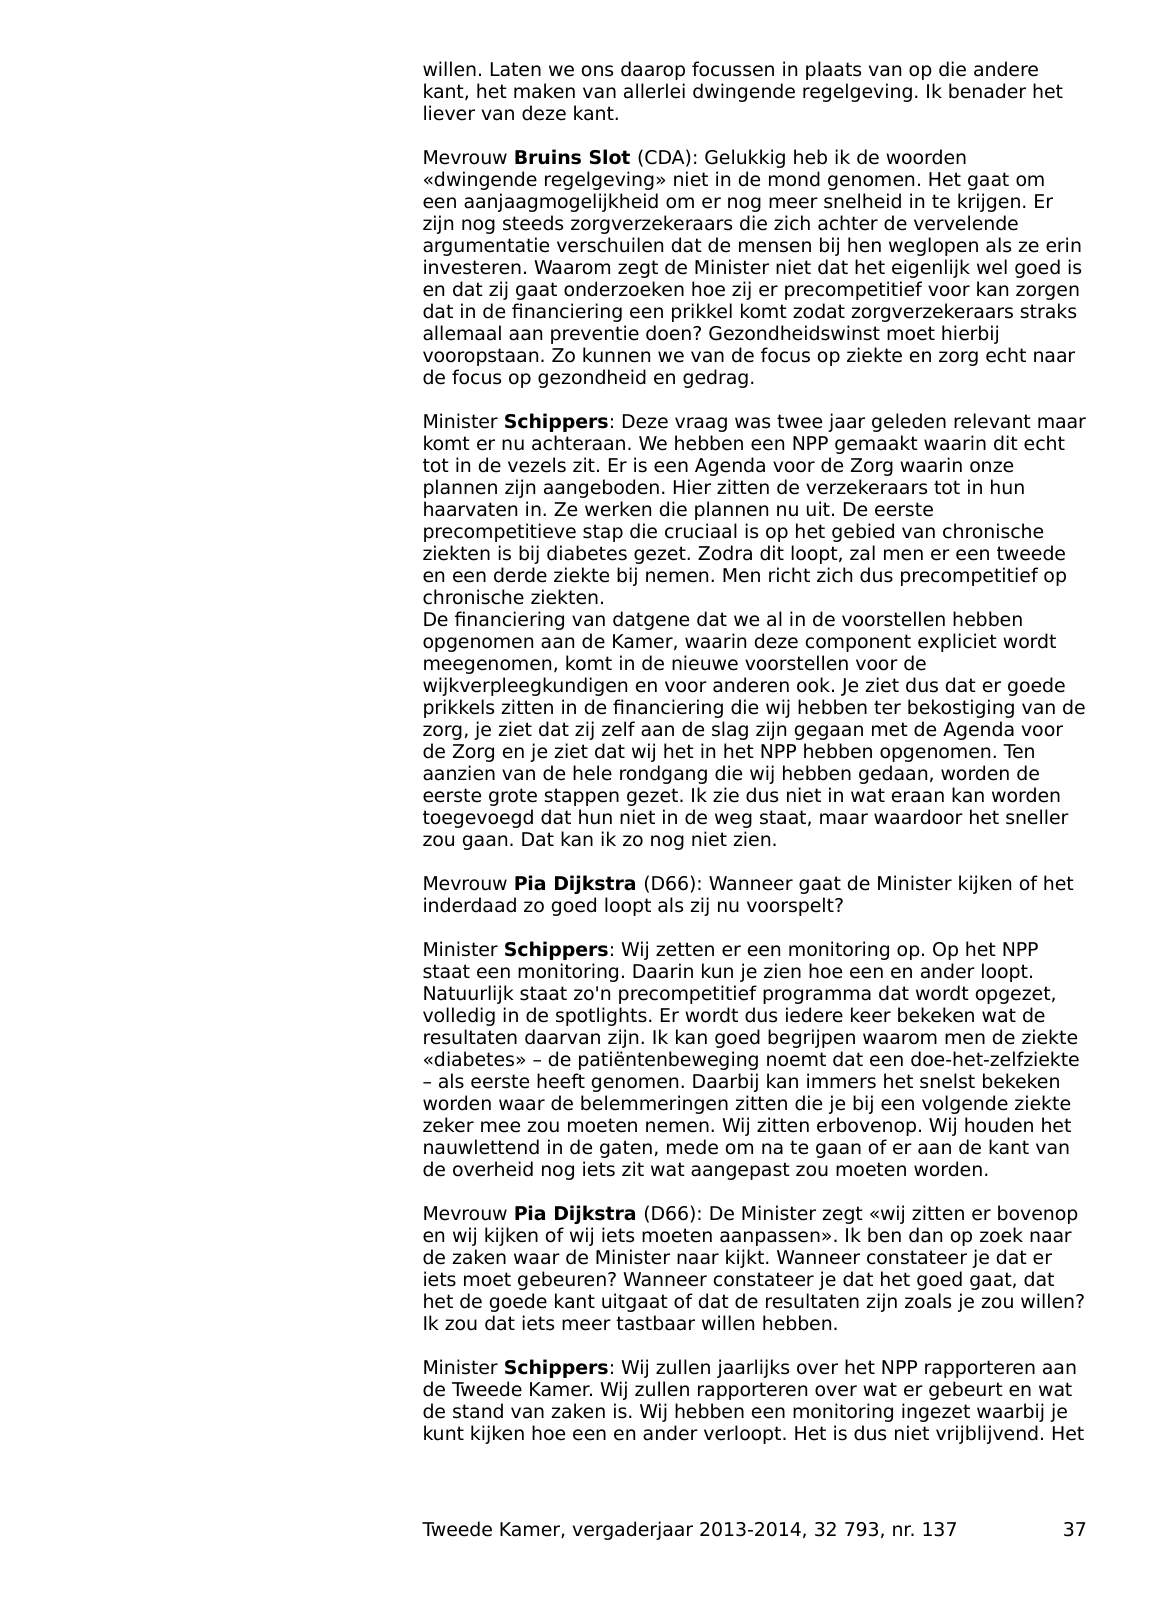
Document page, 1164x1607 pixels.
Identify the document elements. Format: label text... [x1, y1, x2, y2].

text Minister Schippers: Wij zullen jaarlijks over het NPP rapporteren aan de Tweede Kamer. Wij zullen rapporteren over wat er gebeurt en wat de stand van zaken is. Wij hebben een monitoring ingezet waarbij je kunt kijken hoe een en ander verloopt. Het is dus niet vrijblijvend. Het [422, 1357, 1087, 1445]
text Mevrouw Bruins Slot (CDA): Gelukkig heb ik de woorden «dwingende regelgeving» niet in de mond genomen. Het gaat om een aanjaagmogelijkheid om er nog meer snelheid in te krijgen. Er zijn nog steeds zorgverzekeraars die zich achter de vervelende argumentatie verschuilen dat de mensen bij hen weglopen als ze erin investeren. Waarom zegt de Minister niet dat het eigenlijk wel goed is en dat zij gaat onderzoeken hoe zij er precompetitief voor kan zorgen dat in de financiering een prikkel komt zodat zorgverzekeraars straks allemaal aan preventie doen? Gezondheidswinst moet hierbij vooropstaan. Zo kunnen we van de focus op ziekte en zorg echt naar de focus op gezondheid en gedrag. [422, 147, 1087, 389]
text Mevrouw Pia Dijkstra (D66): De Minister zegt «wij zitten er bovenop en wij kijken of wij iets moeten aanpassen». Ik ben dan op zoek naar de zaken waar de Minister naar kijkt. Wanneer constateer je dat er iets moet gebeuren? Wanneer constateer je dat het goed gaat, dat het de goede kant uitgaat of dat de resultaten zijn zoals je zou willen? Ik zou dat iets meer tastbaar willen hebben. [422, 1203, 1087, 1335]
text Minister Schippers: Wij zetten er een monitoring op. Op het NPP staat een monitoring. Daarin kun je zien hoe een en ander loopt. Natuurlijk staat zo'n precompetitief programma dat wordt opgezet, volledig in de spotlights. Er wordt dus iedere keer bekeken wat de resultaten daarvan zijn. Ik kan goed begrijpen waarom men de ziekte «diabetes» – de patiëntenbeweging noemt dat een doe-het-zelfziekte – als eerste heeft genomen. Daarbij kan immers het snelst bekeken worden waar de belemmeringen zitten die je bij een volgende ziekte zeker mee zou moeten nemen. Wij zitten erbovenop. Wij houden het nauwlettend in de gaten, mede om na te gaan of er aan de kant van de overheid nog iets zit wat aangepast zou moeten worden. [422, 939, 1087, 1181]
text willen. Laten we ons daarop focussen in plaats van op die andere kant, het maken van allerlei dwingende regelgeving. Ik benader het liever van deze kant. [422, 59, 1087, 125]
text Mevrouw Pia Dijkstra (D66): Wanneer gaat de Minister kijken of het inderdaad zo goed loopt als zij nu voorspelt? [422, 873, 1087, 917]
text Minister Schippers: Deze vraag was twee jaar geleden relevant maar komt er nu achteraan. We hebben een NPP gemaakt waarin dit echt tot in de vezels zit. Er is een Agenda voor de Zorg waarin onze plannen zijn aangeboden. Hier zitten de verzekeraars tot in hun haarvaten in. Ze werken die plannen nu uit. De eerste precompetitieve stap die cruciaal is op het gebied van chronische ziekten is bij diabetes gezet. Zodra dit loopt, zal men er een tweede en een derde ziekte bij nemen. Men richt zich dus precompetitief op chronische ziekten. [422, 411, 1087, 609]
text De financiering van datgene dat we al in de voorstellen hebben opgenomen aan de Kamer, waarin deze component expliciet wordt meegenomen, komt in de nieuwe voorstellen voor de wijkverpleegkundigen en voor anderen ook. Je ziet dus dat er goede prikkels zitten in de financiering die wij hebben ter bekostiging van de zorg, je ziet dat zij zelf aan de slag zijn gegaan met de Agenda voor de Zorg en je ziet dat wij het in het NPP hebben opgenomen. Ten aanzien van de hele rondgang die wij hebben gedaan, worden de eerste grote stappen gezet. Ik zie dus niet in wat eraan kan worden toegevoegd dat hun niet in de weg staat, maar waardoor het sneller zou gaan. Dat kan ik zo nog niet zien. [422, 609, 1087, 851]
